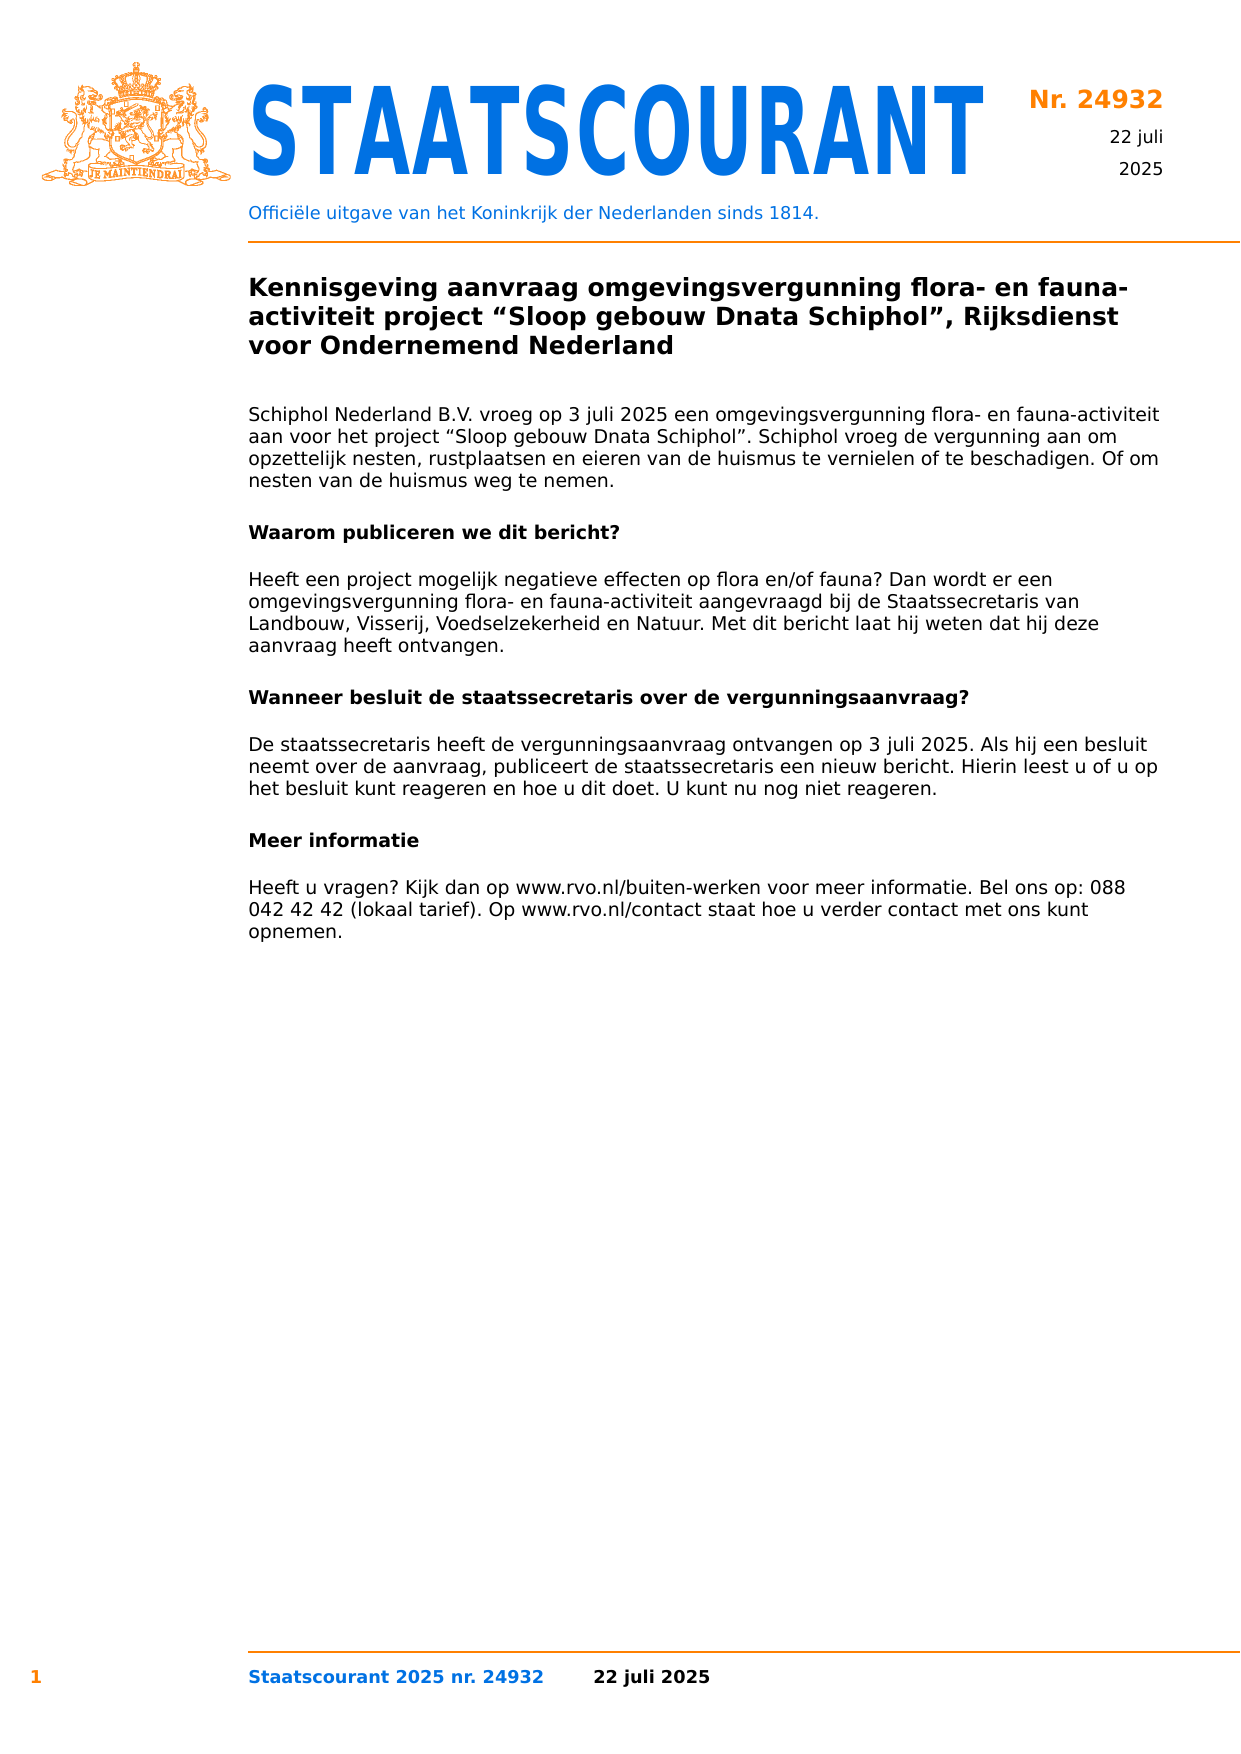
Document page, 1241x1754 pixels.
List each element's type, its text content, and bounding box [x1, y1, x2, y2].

table_header Nr. 24932 [998, 62, 1240, 121]
table_header [25, 62, 248, 241]
text Heeft u vragen? Kijk dan op www.rvo.nl/buiten-werken voor meer informatie. Bel ons op: 088 042 42 42 (lokaal tarief). Op www.rvo.nl/contact staat hoe u verder contact met ons kunt opnemen. [248, 877, 1163, 943]
text Heeft een project mogelijk negatieve effecten op flora en/of fauna? Dan wordt er een omgevingsvergunning flora- en fauna-activiteit aangevraagd bij de Staatssecretaris van Landbouw, Visserij, Voedselzekerheid en Natuur. Met dit bericht laat hij weten dat hij deze aanvraag heeft ontvangen. [248, 569, 1163, 657]
subtitle Wanneer besluit de staatssecretaris over de vergunningsaanvraag? [248, 687, 1163, 709]
subtitle Kennisgeving aanvraag omgevingsvergunning flora- en fauna-activiteit project “Sloop gebouw Dnata Schiphol”, Rijksdienst voor Ondernemend Nederland [248, 273, 1163, 361]
text Schiphol Nederland B.V. vroeg op 3 juli 2025 een omgevingsvergunning flora- en fauna-activiteit aan voor het project “Sloop gebouw Dnata Schiphol”. Schiphol vroeg de vergunning aan om opzettelijk nesten, rustplaatsen en eieren van de huismus te vernielen of te beschadigen. Of om nesten van de huismus weg te nemen. [248, 404, 1163, 492]
subtitle Waarom publiceren we dit bericht? [248, 522, 1163, 544]
table_cell 22 juli [998, 121, 1240, 153]
text De staatssecretaris heeft de vergunningsaanvraag ontvangen op 3 juli 2025. Als hij een besluit neemt over de aanvraag, publiceert de staatssecretaris een nieuw bericht. Hierin leest u of u op het besluit kunt reageren en hoe u dit doet. U kunt nu nog niet reageren. [248, 734, 1163, 800]
subtitle Meer informatie [248, 830, 1163, 852]
table_cell 2025 [998, 153, 1240, 203]
picture [41, 62, 231, 186]
table_cell Officiële uitgave van het Koninkrijk der Nederlanden sinds 1814. [248, 203, 1240, 241]
table_header STAATSCOURANT [248, 62, 998, 203]
